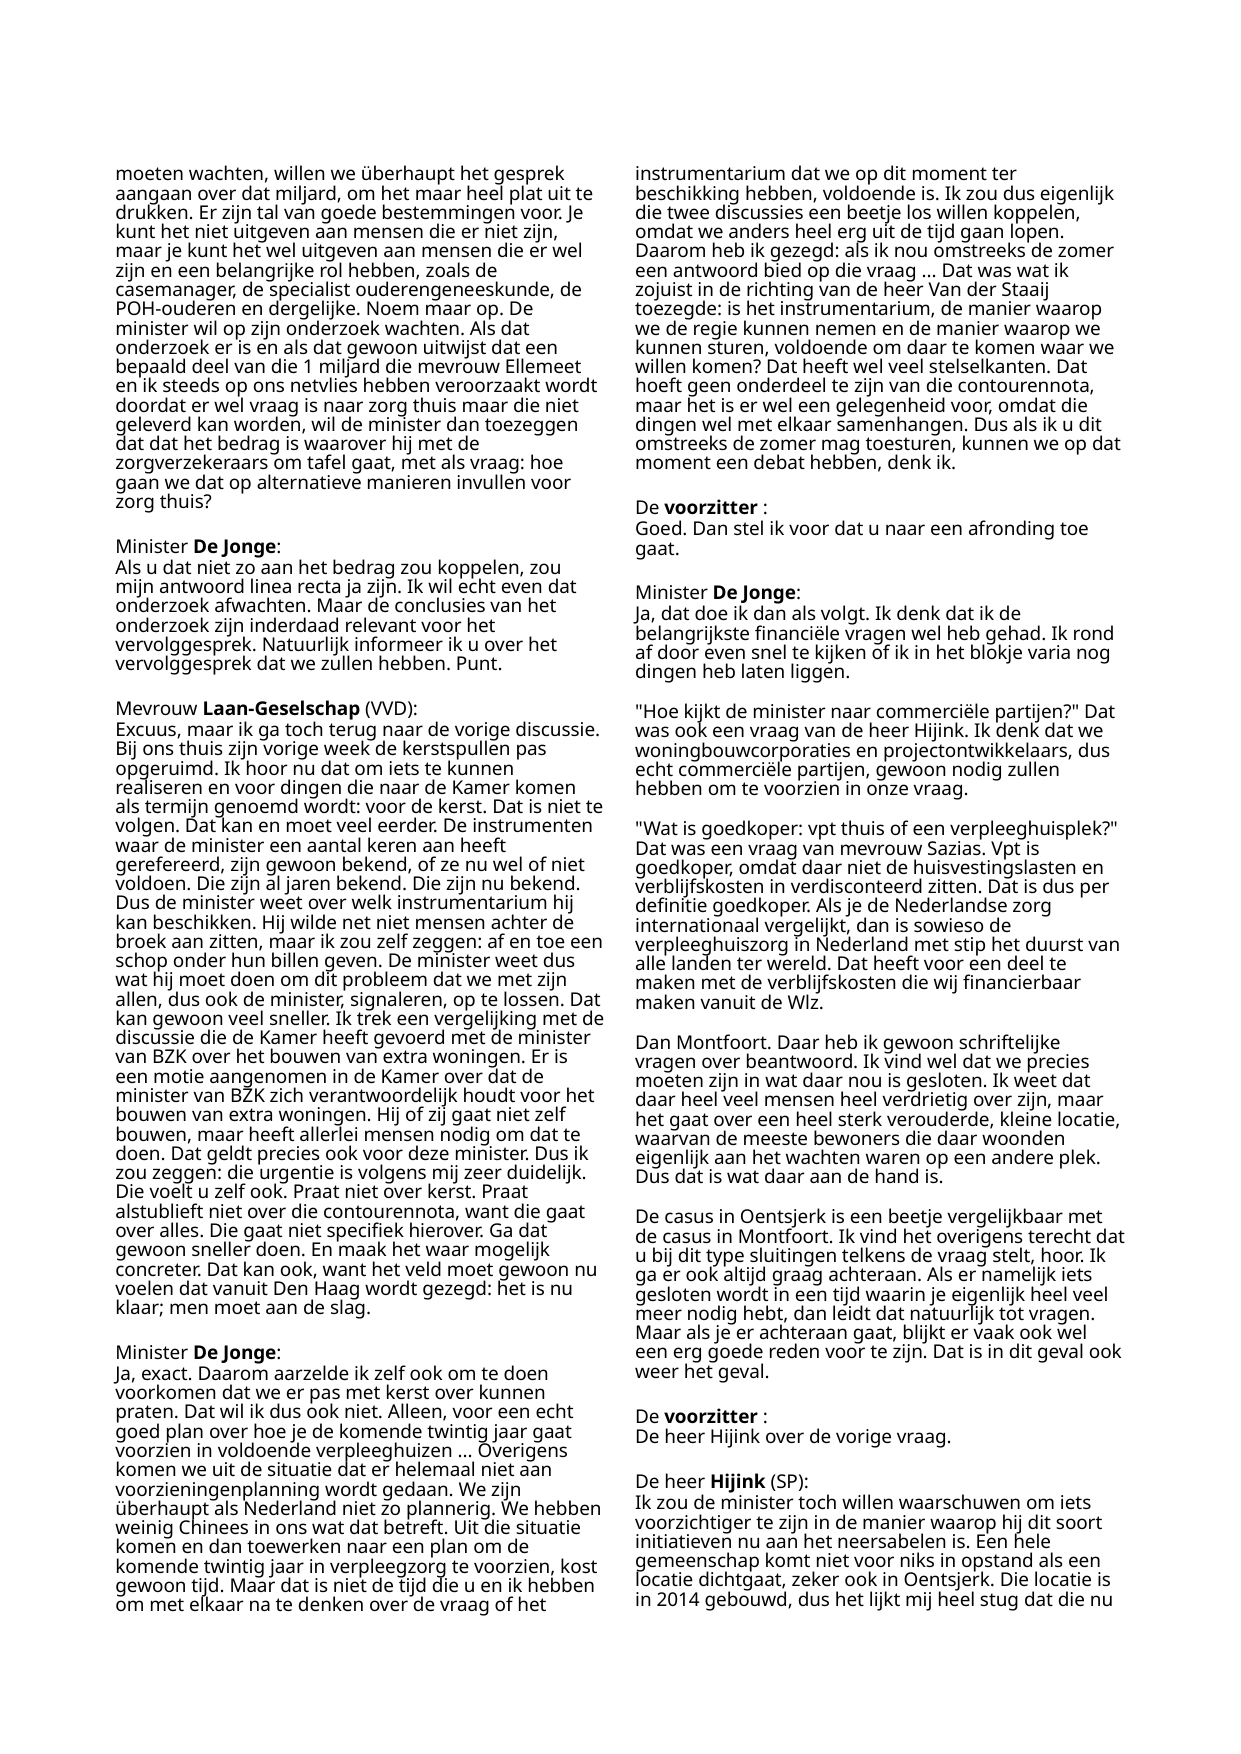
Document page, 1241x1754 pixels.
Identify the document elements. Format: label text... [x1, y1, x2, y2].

text De casus in Oentsjerk is een beetje vergelijkbaar met de casus in Montfoort. Ik vind het overigens terecht dat u bij dit type sluitingen telkens de vraag stelt, hoor. Ik ga er ook altijd graag achteraan. Als er namelijk iets gesloten wordt in een tijd waarin je eigenlijk heel veel meer nodig hebt, dan leidt dat natuurlijk tot vragen. Maar als je er achteraan gaat, blijkt er vaak ook wel een erg goede reden voor te zijn. Dat is in dit geval ook weer het geval. [635, 1208, 1125, 1382]
text Dan Montfoort. Daar heb ik gewoon schriftelijke vragen over beantwoord. Ik vind wel dat we precies moeten zijn in wat daar nou is gesloten. Ik weet dat daar heel veel mensen heel verdrietig over zijn, maar het gaat over een heel sterk verouderde, kleine locatie, waarvan de meeste bewoners die daar woonden eigenlijk aan het wachten waren op een andere plek. Dus dat is wat daar aan de hand is. [635, 1034, 1125, 1188]
text "Wat is goedkoper: vpt thuis of een verpleeghuisplek?" Dat was een vraag van mevrouw Sazias. Vpt is goedkoper, omdat daar niet de huisvestingslasten en verblijfskosten in verdisconteerd zitten. Dat is dus per definitie goedkoper. Als je de Nederlandse zorg internationaal vergelijkt, dan is sowieso de verpleeghuiszorg in Nederland met stip het duurst van alle landen ter wereld. Dat heeft voor een deel te maken met de verblijfskosten die wij financierbaar maken vanuit de Wlz. [635, 820, 1125, 1013]
text Ik zou de minister toch willen waarschuwen om iets voorzichtiger te zijn in de manier waarop hij dit soort initiatieven nu aan het neersabelen is. Een hele gemeenschap komt niet voor niks in opstand als een locatie dichtgaat, zeker ook in Oentsjerk. Die locatie is in 2014 gebouwd, dus het lijkt mij heel stug dat die nu [635, 1494, 1125, 1610]
text Minister De Jonge: [635, 579, 1125, 605]
text Excuus, maar ik ga toch terug naar de vorige discussie. Bij ons thuis zijn vorige week de kerstspullen pas opgeruimd. Ik hoor nu dat om iets te kunnen realiseren en voor dingen die naar de Kamer komen als termijn genoemd wordt: voor de kerst. Dat is niet te volgen. Dat kan en moet veel eerder. De instrumenten waar de minister een aantal keren aan heeft gerefereerd, zijn gewoon bekend, of ze nu wel of niet voldoen. Die zijn al jaren bekend. Die zijn nu bekend. Dus de minister weet over welk instrumentarium hij kan beschikken. Hij wilde net niet mensen achter de broek aan zitten, maar ik zou zelf zeggen: af en toe een schop onder hun billen geven. De minister weet dus wat hij moet doen om dit probleem dat we met zijn allen, dus ook de minister, signaleren, op te lossen. Dat kan gewoon veel sneller. Ik trek een vergelijking met de discussie die de Kamer heeft gevoerd met de minister van BZK over het bouwen van extra woningen. Er is een motie aangenomen in de Kamer over dat de minister van BZK zich verantwoordelijk houdt voor het bouwen van extra woningen. Hij of zij gaat niet zelf bouwen, maar heeft allerlei mensen nodig om dat te doen. Dat geldt precies ook voor deze minister. Dus ik zou zeggen: die urgentie is volgens mij zeer duidelijk. Die voelt u zelf ook. Praat niet over kerst. Praat alstublieft niet over die contourennota, want die gaat over alles. Die gaat niet specifiek hierover. Ga dat gewoon sneller doen. En maak het waar mogelijk concreter. Dat kan ook, want het veld moet gewoon nu voelen dat vanuit Den Haag wordt gezegd: het is nu klaar; men moet aan de slag. [115, 721, 605, 1318]
text Ja, dat doe ik dan als volgt. Ik denk dat ik de belangrijkste financiële vragen wel heb gehad. Ik rond af door even snel te kijken of ik in het blokje varia nog dingen heb laten liggen. [635, 605, 1125, 682]
text De voorzitter : [635, 494, 1125, 520]
text De heer Hijink over de vorige vraag. [635, 1428, 1125, 1448]
text Minister De Jonge: [115, 1339, 605, 1365]
text instrumentarium dat we op dit moment ter beschikking hebben, voldoende is. Ik zou dus eigenlijk die twee discussies een beetje los willen koppelen, omdat we anders heel erg uit de tijd gaan lopen. Daarom heb ik gezegd: als ik nou omstreeks de zomer een antwoord bied op die vraag ... Dat was wat ik zojuist in de richting van de heer Van der Staaij toezegde: is het instrumentarium, de manier waarop we de regie kunnen nemen en de manier waarop we kunnen sturen, voldoende om daar te komen waar we willen komen? Dat heeft wel veel stelselkanten. Dat hoeft geen onderdeel te zijn van die contourennota, maar het is er wel een gelegenheid voor, omdat die dingen wel met elkaar samenhangen. Dus als ik u dit omstreeks de zomer mag toesturen, kunnen we op dat moment een debat hebben, denk ik. [635, 165, 1125, 474]
text Goed. Dan stel ik voor dat u naar een afronding toe gaat. [635, 520, 1125, 559]
text De voorzitter : [635, 1403, 1125, 1428]
text Ja, exact. Daarom aarzelde ik zelf ook om te doen voorkomen dat we er pas met kerst over kunnen praten. Dat wil ik dus ook niet. Alleen, voor een echt goed plan over hoe je de komende twintig jaar gaat voorzien in voldoende verpleeghuizen ... Overigens komen we uit de situatie dat er helemaal niet aan voorzieningenplanning wordt gedaan. We zijn überhaupt als Nederland niet zo plannerig. We hebben weinig Chinees in ons wat dat betreft. Uit die situatie komen en dan toewerken naar een plan om de komende twintig jaar in verpleegzorg te voorzien, kost gewoon tijd. Maar dat is niet de tijd die u en ik hebben om met elkaar na te denken over de vraag of het [115, 1365, 605, 1615]
text Als u dat niet zo aan het bedrag zou koppelen, zou mijn antwoord linea recta ja zijn. Ik wil echt even dat onderzoek afwachten. Maar de conclusies van het onderzoek zijn inderdaad relevant voor het vervolggesprek. Natuurlijk informeer ik u over het vervolggesprek dat we zullen hebben. Punt. [115, 559, 605, 674]
text Mevrouw Laan-Geselschap (VVD): [115, 695, 605, 721]
text moeten wachten, willen we überhaupt het gesprek aangaan over dat miljard, om het maar heel plat uit te drukken. Er zijn tal van goede bestemmingen voor. Je kunt het niet uitgeven aan mensen die er niet zijn, maar je kunt het wel uitgeven aan mensen die er wel zijn en een belangrijke rol hebben, zoals de casemanager, de specialist ouderengeneeskunde, de POH-ouderen en dergelijke. Noem maar op. De minister wil op zijn onderzoek wachten. Als dat onderzoek er is en als dat gewoon uitwijst dat een bepaald deel van die 1 miljard die mevrouw Ellemeet en ik steeds op ons netvlies hebben veroorzaakt wordt doordat er wel vraag is naar zorg thuis maar die niet geleverd kan worden, wil de minister dan toezeggen dat dat het bedrag is waarover hij met de zorgverzekeraars om tafel gaat, met als vraag: hoe gaan we dat op alternatieve manieren invullen voor zorg thuis? [115, 165, 605, 512]
text "Hoe kijkt de minister naar commerciële partijen?" Dat was ook een vraag van de heer Hijink. Ik denk dat we woningbouwcorporaties en projectontwikkelaars, dus echt commerciële partijen, gewoon nodig zullen hebben om te voorzien in onze vraag. [635, 703, 1125, 799]
text De heer Hijink (SP): [635, 1469, 1125, 1494]
text Minister De Jonge: [115, 533, 605, 559]
